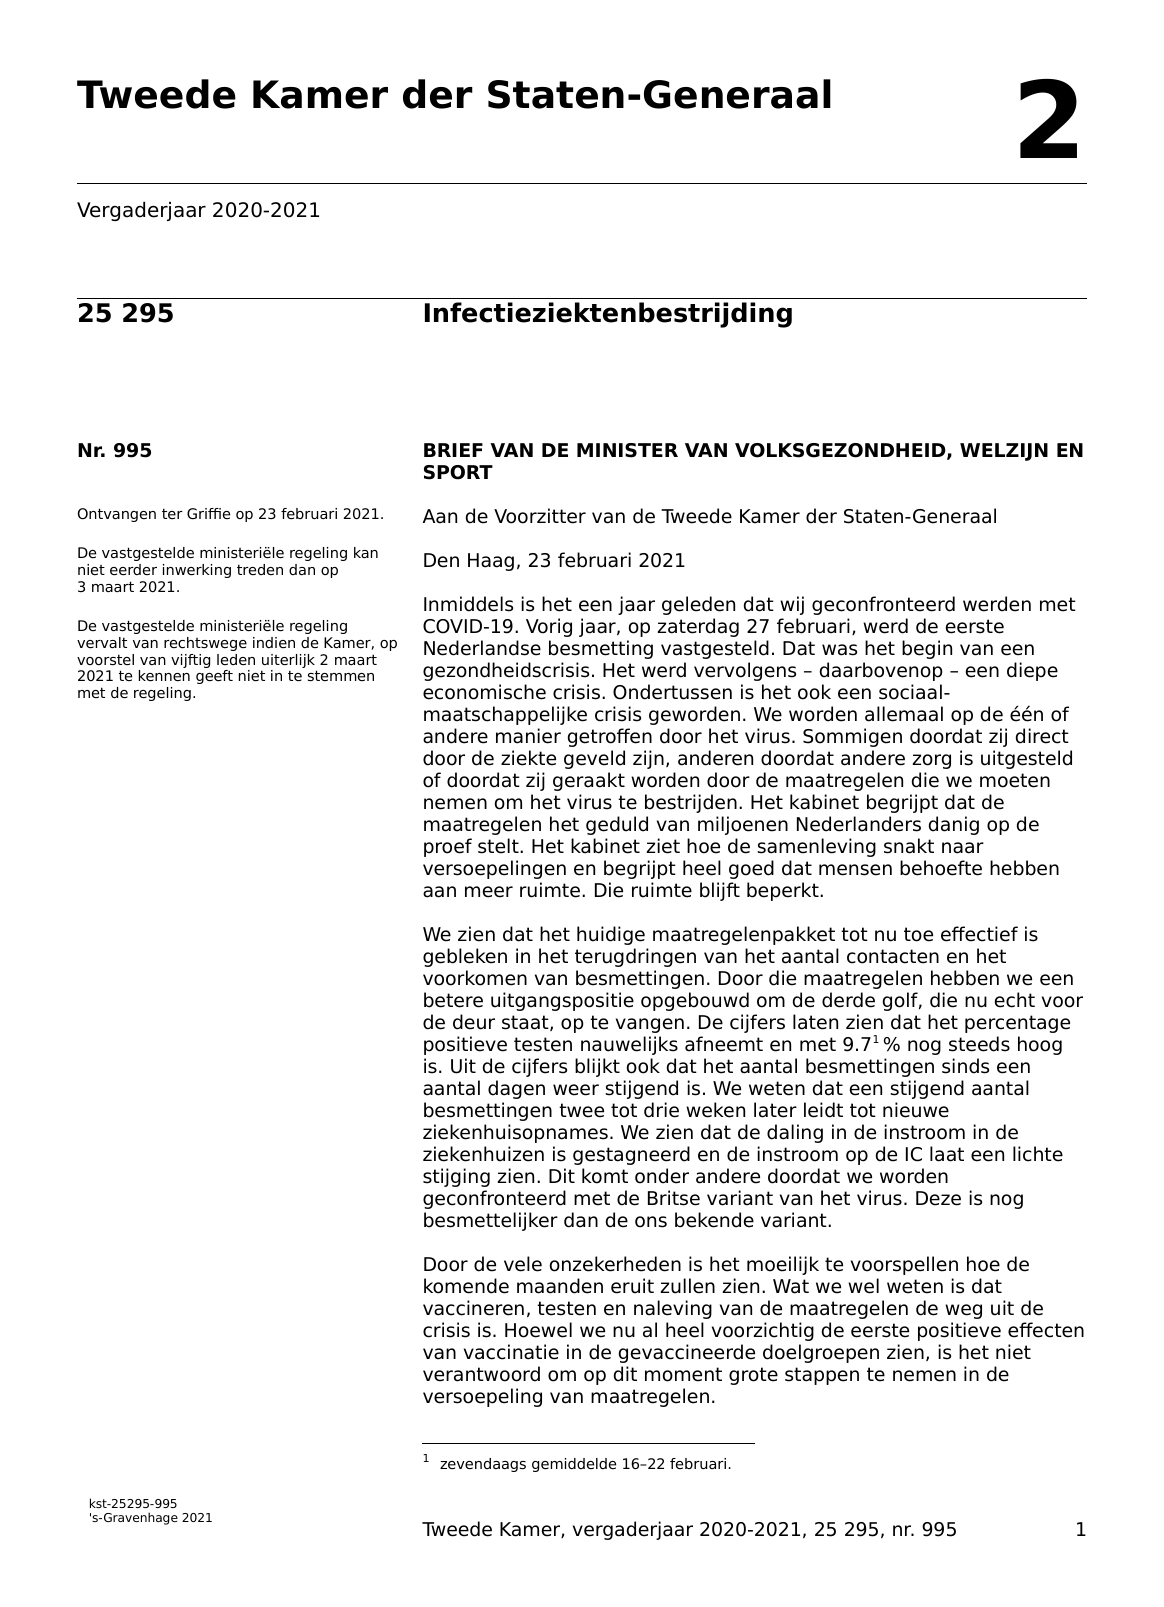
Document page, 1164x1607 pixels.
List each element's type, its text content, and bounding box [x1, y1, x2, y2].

text Door de vele onzekerheden is het moeilijk te voorspellen hoe de komende maanden eruit zullen zien. Wat we wel weten is dat vaccineren, testen en naleving van de maatregelen de weg uit de crisis is. Hoewel we nu al heel voorzichtig de eerste positieve effecten van vaccinatie in de gevaccineerde doelgroepen zien, is het niet verantwoord om op dit moment grote stappen te nemen in de versoepeling van maatregelen. [422, 1254, 1087, 1408]
subtitle Nr. 995 BRIEF VAN DE MINISTER VAN VOLKSGEZONDHEID, WELZIJN EN SPORT [77, 440, 1087, 484]
text Inmiddels is het een jaar geleden dat wij geconfronteerd werden met COVID-19. Vorig jaar, op zaterdag 27 februari, werd de eerste Nederlandse besmetting vastgesteld. Dat was het begin van een gezondheidscrisis. Het werd vervolgens – daarbovenop – een diepe economische crisis. Ondertussen is het ook een sociaal-maatschappelijke crisis geworden. We worden allemaal op de één of andere manier getroffen door het virus. Sommigen doordat zij direct door de ziekte geveld zijn, anderen doordat andere zorg is uitgesteld of doordat zij geraakt worden door de maatregelen die we moeten nemen om het virus te bestrijden. Het kabinet begrijpt dat de maatregelen het geduld van miljoenen Nederlanders danig op de proef stelt. Het kabinet ziet hoe de samenleving snakt naar versoepelingen en begrijpt heel goed dat mensen behoefte hebben aan meer ruimte. Die ruimte blijft beperkt. [422, 594, 1087, 902]
text Den Haag, 23 februari 2021 [422, 550, 1087, 572]
table_header 2 [886, 59, 1087, 183]
text kst-25295-995 [88, 1497, 323, 1511]
text Aan de Voorzitter van de Tweede Kamer der Staten-Generaal [422, 506, 1087, 528]
text 's-Gravenhage 2021 [88, 1511, 323, 1525]
text De vastgestelde ministeriële regeling vervalt van rechtswege indien de Kamer, op voorstel van vijftig leden uiterlijk 2 maart 2021 te kennen geeft niet in te stemmen met de regeling. [77, 618, 399, 702]
table_cell Vergaderjaar 2020-2021 [77, 184, 1087, 298]
table_header Tweede Kamer der Staten-Generaal [77, 59, 886, 183]
text Ontvangen ter Griffie op 23 februari 2021. [77, 506, 399, 523]
text [77, 523, 399, 545]
text We zien dat het huidige maatregelenpakket tot nu toe effectief is gebleken in het terugdringen van het aantal contacten en het voorkomen van besmettingen. Door die maatregelen hebben we een betere uitgangspositie opgebouwd om de derde golf, die nu echt voor de deur staat, op te vangen. De cijfers laten zien dat het percentage positieve testen nauwelijks afneemt en met 9.7% nog steeds hoog is. Uit de cijfers blijkt ook dat het aantal besmettingen sinds een aantal dagen weer stijgend is. We weten dat een stijgend aantal besmettingen twee tot drie weken later leidt tot nieuwe ziekenhuisopnames. We zien dat de daling in de instroom in de ziekenhuizen is gestagneerd en de instroom op de IC laat een lichte stijging zien. Dit komt onder andere doordat we worden geconfronteerd met de Britse variant van het virus. Deze is nog besmettelijker dan de ons bekende variant. [422, 924, 1087, 1232]
subtitle 25 295 Infectieziektenbestrijding [77, 299, 1087, 329]
text De vastgestelde ministeriële regeling kan niet eerder inwerking treden dan op 3 maart 2021. [77, 545, 399, 596]
text [77, 596, 399, 618]
text zevendaags gemiddelde 16–22 februari. [422, 1452, 1087, 1474]
